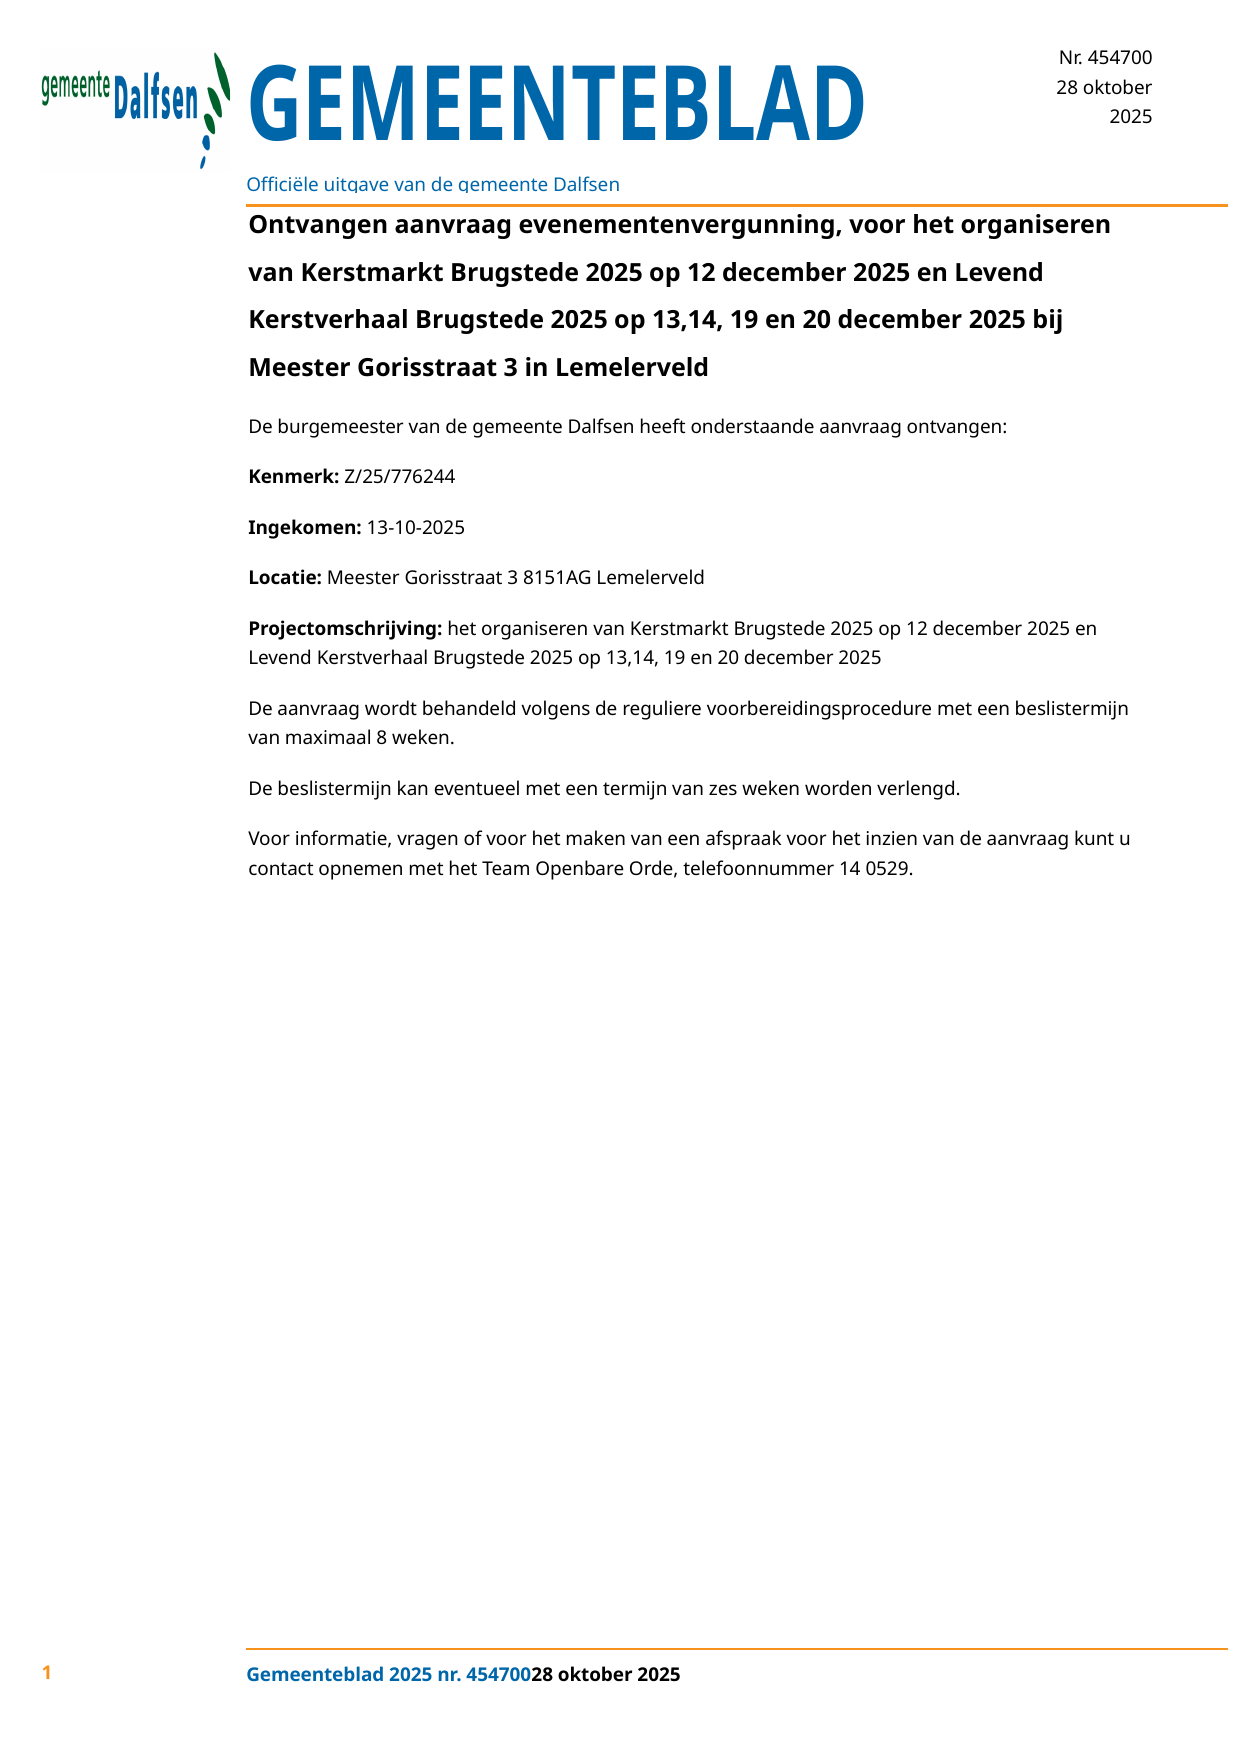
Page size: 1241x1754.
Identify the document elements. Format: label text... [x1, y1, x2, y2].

text Voor informatie, vragen of voor het maken van een afspraak voor het inzien van de aanvraag kunt u contact opnemen met het Team Openbare Orde, telefoonnummer 14 0529. [248, 825, 1152, 881]
text De burgemeester van de gemeente Dalfsen heeft onderstaande aanvraag ontvangen: [248, 413, 1152, 439]
text Ingekomen: 13-10-2025 [248, 514, 1152, 540]
text Locatie: Meester Gorisstraat 3 8151AG Lemelerveld [248, 564, 1152, 590]
text Projectomschrijving: het organiseren van Kerstmarkt Brugstede 2025 op 12 december 2025 en Levend Kerstverhaal Brugstede 2025 op 13,14, 19 en 20 december 2025 [248, 615, 1152, 670]
text Kenmerk: Z/25/776244 [248, 463, 1152, 489]
text Ontvangen aanvraag evenementenvergunning, voor het organiseren van Kerstmarkt Brugstede 2025 op 12 december 2025 en Levend Kerstverhaal Brugstede 2025 op 13,14, 19 en 20 december 2025 bij Meester Gorisstraat 3 in Lemelerveld [248, 207, 1152, 384]
text De beslistermijn kan eventueel met een termijn van zes weken worden verlengd. [248, 775, 1152, 801]
picture [41, 47, 231, 172]
text De aanvraag wordt behandeld volgens de reguliere voorbereidingsprocedure met een beslistermijn van maximaal 8 weken. [248, 695, 1152, 750]
